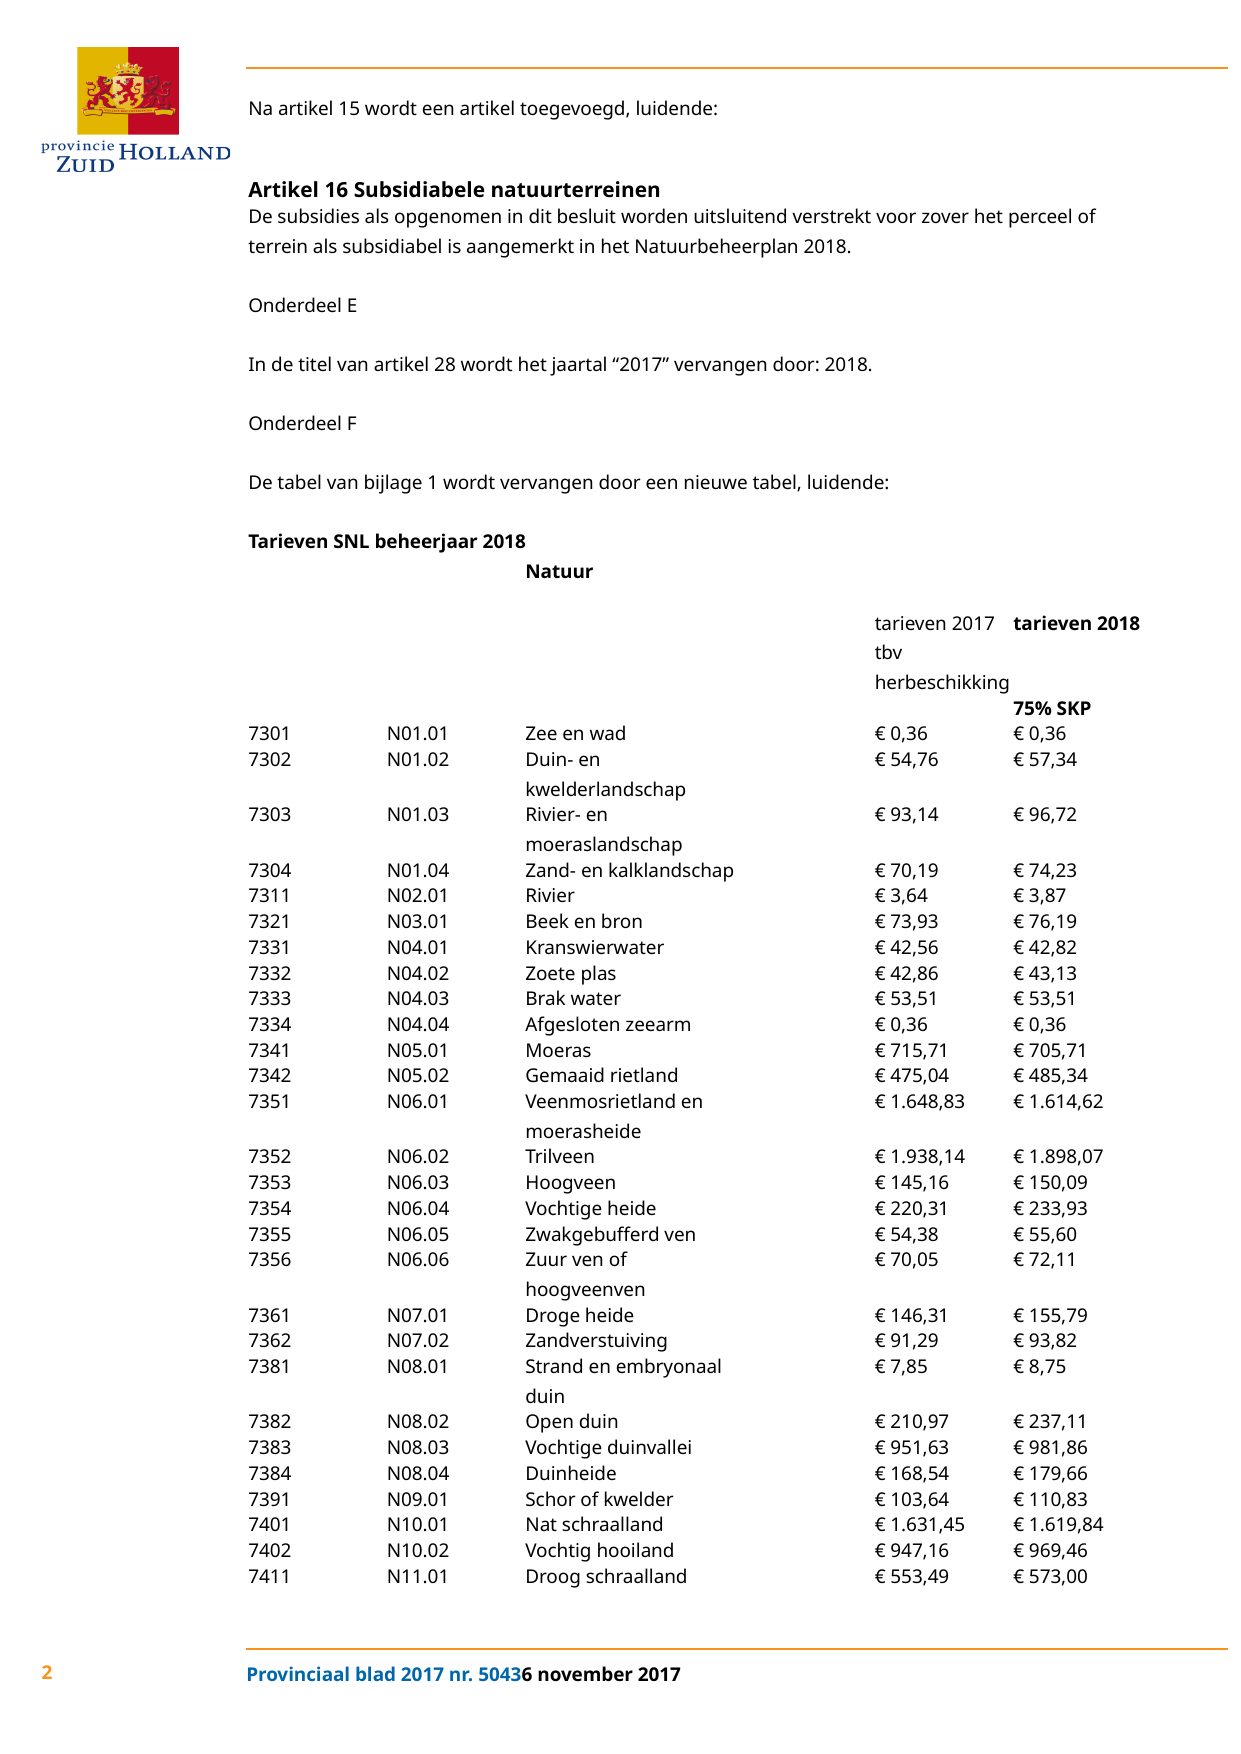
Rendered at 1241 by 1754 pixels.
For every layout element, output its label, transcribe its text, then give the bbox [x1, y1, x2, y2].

table_cell € 96,72 [1013, 801, 1152, 857]
table_cell € 1.938,14 [875, 1144, 1013, 1169]
table_cell € 74,23 [1013, 857, 1152, 882]
table_cell 7381 [248, 1353, 387, 1409]
table_cell Veenmosrietland en moerasheide [525, 1088, 736, 1144]
table_cell N03.01 [387, 908, 525, 934]
table_cell € 57,34 [1013, 746, 1152, 801]
table_cell N02.01 [387, 883, 525, 908]
table_header [387, 558, 525, 584]
table_cell Vochtig hooiland [525, 1537, 736, 1563]
table_cell € 53,51 [875, 985, 1013, 1011]
table_cell Duin- en kwelderlandschap [525, 746, 736, 801]
table_cell 7302 [248, 746, 387, 801]
table_cell N04.02 [387, 960, 525, 985]
text In de titel van artikel 28 wordt het jaartal “2017” vervangen door: 2018. [248, 351, 1152, 377]
table_cell € 220,31 [875, 1195, 1013, 1221]
table_cell [875, 695, 1013, 720]
table_cell [736, 584, 874, 610]
table_cell € 70,05 [875, 1247, 1013, 1302]
table_cell 7321 [248, 908, 387, 934]
table_cell [736, 1011, 874, 1037]
table_cell [736, 1537, 874, 1563]
table_cell [736, 1302, 874, 1328]
table_cell 7352 [248, 1144, 387, 1169]
table_cell N07.02 [387, 1328, 525, 1353]
table_cell € 42,56 [875, 934, 1013, 960]
table_cell Beek en bron [525, 908, 736, 934]
table_cell [736, 695, 874, 720]
picture [41, 47, 231, 172]
table_header Natuur [525, 558, 736, 584]
table_cell [736, 908, 874, 934]
table_cell N11.01 [387, 1563, 525, 1589]
table_cell 7341 [248, 1037, 387, 1063]
table_cell tarieven 2018 [1013, 610, 1152, 695]
table_cell 7311 [248, 883, 387, 908]
table_cell € 947,16 [875, 1537, 1013, 1563]
table_cell [736, 720, 874, 746]
table_cell 7353 [248, 1169, 387, 1195]
table_cell € 73,93 [875, 908, 1013, 934]
table_cell € 70,19 [875, 857, 1013, 882]
table_cell € 43,13 [1013, 960, 1152, 985]
table_cell Brak water [525, 985, 736, 1011]
table_cell 75% SKP [1013, 695, 1152, 720]
table_cell N10.02 [387, 1537, 525, 1563]
table_cell € 53,51 [1013, 985, 1152, 1011]
table_cell [387, 584, 525, 610]
table_cell N05.02 [387, 1063, 525, 1088]
table_cell € 146,31 [875, 1302, 1013, 1328]
table_cell 7391 [248, 1486, 387, 1512]
table_cell Trilveen [525, 1144, 736, 1169]
table_cell N08.04 [387, 1460, 525, 1486]
table_cell € 1.648,83 [875, 1088, 1013, 1144]
table_cell € 705,71 [1013, 1037, 1152, 1063]
table_cell Vochtige duinvallei [525, 1434, 736, 1460]
table_cell € 1.631,45 [875, 1512, 1013, 1537]
table_cell [248, 610, 387, 695]
text De subsidies als opgenomen in dit besluit worden uitsluitend verstrekt voor zover het perceel of terrein als subsidiabel is aangemerkt in het Natuurbeheerplan 2018. [248, 203, 1152, 258]
table_cell € 179,66 [1013, 1460, 1152, 1486]
table_cell [736, 1353, 874, 1409]
table_cell 7361 [248, 1302, 387, 1328]
table_cell Duinheide [525, 1460, 736, 1486]
table_cell 7384 [248, 1460, 387, 1486]
table_cell € 0,36 [875, 720, 1013, 746]
table_cell Strand en embryonaal duin [525, 1353, 736, 1409]
table_cell [387, 695, 525, 720]
table_cell € 145,16 [875, 1169, 1013, 1195]
table_cell N04.03 [387, 985, 525, 1011]
table_cell € 54,38 [875, 1221, 1013, 1247]
table_cell Hoogveen [525, 1169, 736, 1195]
table_cell 7332 [248, 960, 387, 985]
table_cell € 110,83 [1013, 1486, 1152, 1512]
table_cell [736, 1088, 874, 1144]
table_cell N04.01 [387, 934, 525, 960]
table_cell N04.04 [387, 1011, 525, 1037]
table_cell € 93,82 [1013, 1328, 1152, 1353]
table_cell [736, 1037, 874, 1063]
table_cell N01.02 [387, 746, 525, 801]
table_cell Rivier- en moeraslandschap [525, 801, 736, 857]
table_cell € 7,85 [875, 1353, 1013, 1409]
table_cell [736, 1221, 874, 1247]
table_cell [736, 1247, 874, 1302]
table_cell [525, 610, 736, 695]
table_cell 7356 [248, 1247, 387, 1302]
table_cell € 8,75 [1013, 1353, 1152, 1409]
table_cell N05.01 [387, 1037, 525, 1063]
table_cell € 150,09 [1013, 1169, 1152, 1195]
table_cell tarieven 2017 tbv herbeschikking [875, 610, 1013, 695]
table_cell [736, 960, 874, 985]
table_cell 7354 [248, 1195, 387, 1221]
table_cell Schor of kwelder [525, 1486, 736, 1512]
table_cell € 233,93 [1013, 1195, 1152, 1221]
table_cell N01.03 [387, 801, 525, 857]
table_cell € 103,64 [875, 1486, 1013, 1512]
table_cell [1013, 584, 1152, 610]
table_cell Moeras [525, 1037, 736, 1063]
table_cell € 54,76 [875, 746, 1013, 801]
table_cell N09.01 [387, 1486, 525, 1512]
table_cell Kranswierwater [525, 934, 736, 960]
table_cell N01.04 [387, 857, 525, 882]
table_cell 7362 [248, 1328, 387, 1353]
text Onderdeel F [248, 410, 1152, 436]
table_cell Afgesloten zeearm [525, 1011, 736, 1037]
table_cell € 0,36 [875, 1011, 1013, 1037]
table_header [1013, 558, 1152, 584]
table_cell € 485,34 [1013, 1063, 1152, 1088]
table_header [736, 558, 874, 584]
table_cell 7383 [248, 1434, 387, 1460]
text Onderdeel E [248, 292, 1152, 318]
table_cell € 3,64 [875, 883, 1013, 908]
table_cell € 0,36 [1013, 720, 1152, 746]
table_cell N06.04 [387, 1195, 525, 1221]
table_cell N08.03 [387, 1434, 525, 1460]
table_cell 7331 [248, 934, 387, 960]
table_cell 7351 [248, 1088, 387, 1144]
table_cell € 76,19 [1013, 908, 1152, 934]
table_cell € 42,82 [1013, 934, 1152, 960]
table_cell Rivier [525, 883, 736, 908]
table_cell 7382 [248, 1409, 387, 1434]
table_cell [736, 934, 874, 960]
table_cell € 237,11 [1013, 1409, 1152, 1434]
table_cell [387, 610, 525, 695]
table_cell Zandverstuiving [525, 1328, 736, 1353]
table_cell € 981,86 [1013, 1434, 1152, 1460]
table_cell [736, 1460, 874, 1486]
table_cell N06.03 [387, 1169, 525, 1195]
table_cell Nat schraalland [525, 1512, 736, 1537]
table_cell € 573,00 [1013, 1563, 1152, 1589]
table_cell Zoete plas [525, 960, 736, 985]
table_cell Droog schraalland [525, 1563, 736, 1589]
table_cell € 475,04 [875, 1063, 1013, 1088]
table_cell [736, 883, 874, 908]
table_cell Zee en wad [525, 720, 736, 746]
table_cell [736, 985, 874, 1011]
table_cell [248, 584, 387, 610]
table_cell N06.06 [387, 1247, 525, 1302]
table_cell € 3,87 [1013, 883, 1152, 908]
table_cell Zand- en kalklandschap [525, 857, 736, 882]
table_cell 7333 [248, 985, 387, 1011]
table_cell 7411 [248, 1563, 387, 1589]
text Tarieven SNL beheerjaar 2018 [248, 529, 1152, 554]
table_cell [736, 1195, 874, 1221]
table_cell [736, 1486, 874, 1512]
table_cell N07.01 [387, 1302, 525, 1328]
table_cell N06.02 [387, 1144, 525, 1169]
table_header [248, 558, 387, 584]
table_cell [525, 584, 736, 610]
table_cell [875, 584, 1013, 610]
table_cell 7303 [248, 801, 387, 857]
table_cell [736, 1063, 874, 1088]
table_cell € 91,29 [875, 1328, 1013, 1353]
table_cell [736, 1434, 874, 1460]
table_cell 7301 [248, 720, 387, 746]
table_cell € 155,79 [1013, 1302, 1152, 1328]
table_cell [736, 1169, 874, 1195]
table_cell N08.01 [387, 1353, 525, 1409]
table_cell € 1.614,62 [1013, 1088, 1152, 1144]
table_cell € 210,97 [875, 1409, 1013, 1434]
table_cell N06.05 [387, 1221, 525, 1247]
text Na artikel 15 wordt een artikel toegevoegd, luidende: [248, 95, 1152, 121]
table_cell € 951,63 [875, 1434, 1013, 1460]
table_cell € 715,71 [875, 1037, 1013, 1063]
table_cell € 1.898,07 [1013, 1144, 1152, 1169]
table_cell € 93,14 [875, 801, 1013, 857]
table_cell Open duin [525, 1409, 736, 1434]
table_cell [736, 1512, 874, 1537]
table_cell € 553,49 [875, 1563, 1013, 1589]
table_cell 7401 [248, 1512, 387, 1537]
text Artikel 16 Subsidiabele natuurterreinen [248, 175, 1152, 203]
table_cell 7304 [248, 857, 387, 882]
table_cell N10.01 [387, 1512, 525, 1537]
table_cell € 168,54 [875, 1460, 1013, 1486]
table_cell € 1.619,84 [1013, 1512, 1152, 1537]
table_cell N01.01 [387, 720, 525, 746]
table_cell € 0,36 [1013, 1011, 1152, 1037]
table_cell 7342 [248, 1063, 387, 1088]
table_cell 7334 [248, 1011, 387, 1037]
table_cell Vochtige heide [525, 1195, 736, 1221]
table_cell € 969,46 [1013, 1537, 1152, 1563]
table_cell 7355 [248, 1221, 387, 1247]
table_cell Droge heide [525, 1302, 736, 1328]
table_header [875, 558, 1013, 584]
text De tabel van bijlage 1 wordt vervangen door een nieuwe tabel, luidende: [248, 469, 1152, 495]
table_cell 7402 [248, 1537, 387, 1563]
table_cell [736, 857, 874, 882]
table_cell N08.02 [387, 1409, 525, 1434]
table_cell [248, 695, 387, 720]
table_cell [736, 610, 874, 695]
table_cell € 42,86 [875, 960, 1013, 985]
table_cell Zwakgebufferd ven [525, 1221, 736, 1247]
table_cell [736, 801, 874, 857]
table_cell Gemaaid rietland [525, 1063, 736, 1088]
table_cell [736, 746, 874, 801]
table_cell [736, 1144, 874, 1169]
table_cell N06.01 [387, 1088, 525, 1144]
table_cell € 55,60 [1013, 1221, 1152, 1247]
table_cell [736, 1328, 874, 1353]
table_cell Zuur ven of hoogveenven [525, 1247, 736, 1302]
table_cell € 72,11 [1013, 1247, 1152, 1302]
table_cell [525, 695, 736, 720]
table_cell [736, 1409, 874, 1434]
table_cell [736, 1563, 874, 1589]
